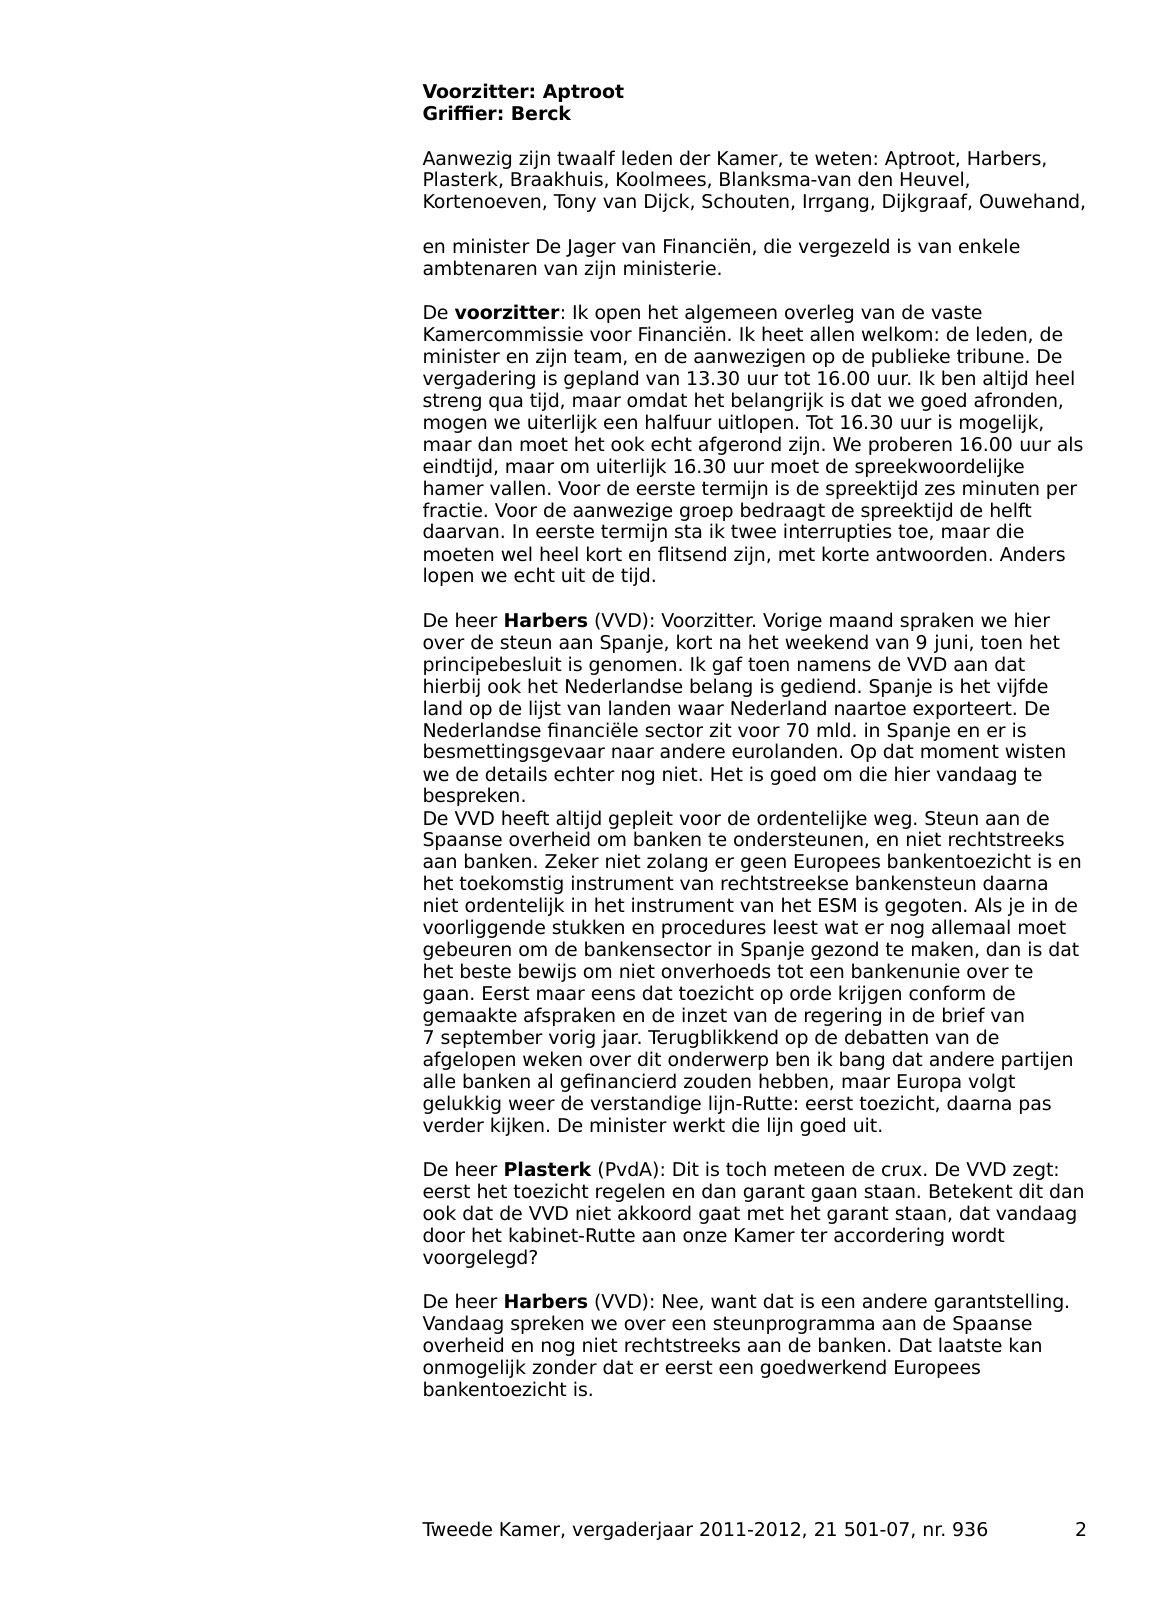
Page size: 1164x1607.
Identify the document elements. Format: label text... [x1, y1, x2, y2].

text Griffier: Berck [422, 103, 1087, 125]
text De heer Harbers (VVD): Voorzitter. Vorige maand spraken we hier over de steun aan Spanje, kort na het weekend van 9 juni, toen het principebesluit is genomen. Ik gaf toen namens de VVD aan dat hierbij ook het Nederlandse belang is gediend. Spanje is het vijfde land op de lijst van landen waar Nederland naartoe exporteert. De Nederlandse financiële sector zit voor 70 mld. in Spanje en er is besmettingsgevaar naar andere eurolanden. Op dat moment wisten we de details echter nog niet. Het is goed om die hier vandaag te bespreken. [422, 609, 1087, 807]
text Voorzitter: Aptroot [422, 81, 1087, 103]
text Aanwezig zijn twaalf leden der Kamer, te weten: Aptroot, Harbers, Plasterk, Braakhuis, Koolmees, Blanksma-van den Heuvel, Kortenoeven, Tony van Dijck, Schouten, Irrgang, Dijkgraaf, Ouwehand, [422, 147, 1087, 213]
text en minister De Jager van Financiën, die vergezeld is van enkele ambtenaren van zijn ministerie. [422, 236, 1087, 279]
text De VVD heeft altijd gepleit voor de ordentelijke weg. Steun aan de Spaanse overheid om banken te ondersteunen, en niet rechtstreeks aan banken. Zeker niet zolang er geen Europees bankentoezicht is en het toekomstig instrument van rechtstreekse bankensteun daarna niet ordentelijk in het instrument van het ESM is gegoten. Als je in de voorliggende stukken en procedures leest wat er nog allemaal moet gebeuren om de bankensector in Spanje gezond te maken, dan is dat het beste bewijs om niet onverhoeds tot een bankenunie over te gaan. Eerst maar eens dat toezicht op orde krijgen conform de gemaakte afspraken en de inzet van de regering in de brief van 7 september vorig jaar. Terugblikkend op de debatten van de afgelopen weken over dit onderwerp ben ik bang dat andere partijen alle banken al gefinancierd zouden hebben, maar Europa volgt gelukkig weer de verstandige lijn-Rutte: eerst toezicht, daarna pas verder kijken. De minister werkt die lijn goed uit. [422, 807, 1087, 1137]
text De heer Harbers (VVD): Nee, want dat is een andere garantstelling. Vandaag spreken we over een steunprogramma aan de Spaanse overheid en nog niet rechtstreeks aan de banken. Dat laatste kan onmogelijk zonder dat er eerst een goedwerkend Europees bankentoezicht is. [422, 1291, 1087, 1401]
text De heer Plasterk (PvdA): Dit is toch meteen de crux. De VVD zegt: eerst het toezicht regelen en dan garant gaan staan. Betekent dit dan ook dat de VVD niet akkoord gaat met het garant staan, dat vandaag door het kabinet-Rutte aan onze Kamer ter accordering wordt voorgelegd? [422, 1159, 1087, 1269]
text De voorzitter: Ik open het algemeen overleg van de vaste Kamercommissie voor Financiën. Ik heet allen welkom: de leden, de minister en zijn team, en de aanwezigen op de publieke tribune. De vergadering is gepland van 13.30 uur tot 16.00 uur. Ik ben altijd heel streng qua tijd, maar omdat het belangrijk is dat we goed afronden, mogen we uiterlijk een halfuur uitlopen. Tot 16.30 uur is mogelijk, maar dan moet het ook echt afgerond zijn. We proberen 16.00 uur als eindtijd, maar om uiterlijk 16.30 uur moet de spreekwoordelijke hamer vallen. Voor de eerste termijn is de spreektijd zes minuten per fractie. Voor de aanwezige groep bedraagt de spreektijd de helft daarvan. In eerste termijn sta ik twee interrupties toe, maar die moeten wel heel kort en flitsend zijn, met korte antwoorden. Anders lopen we echt uit de tijd. [422, 302, 1087, 587]
